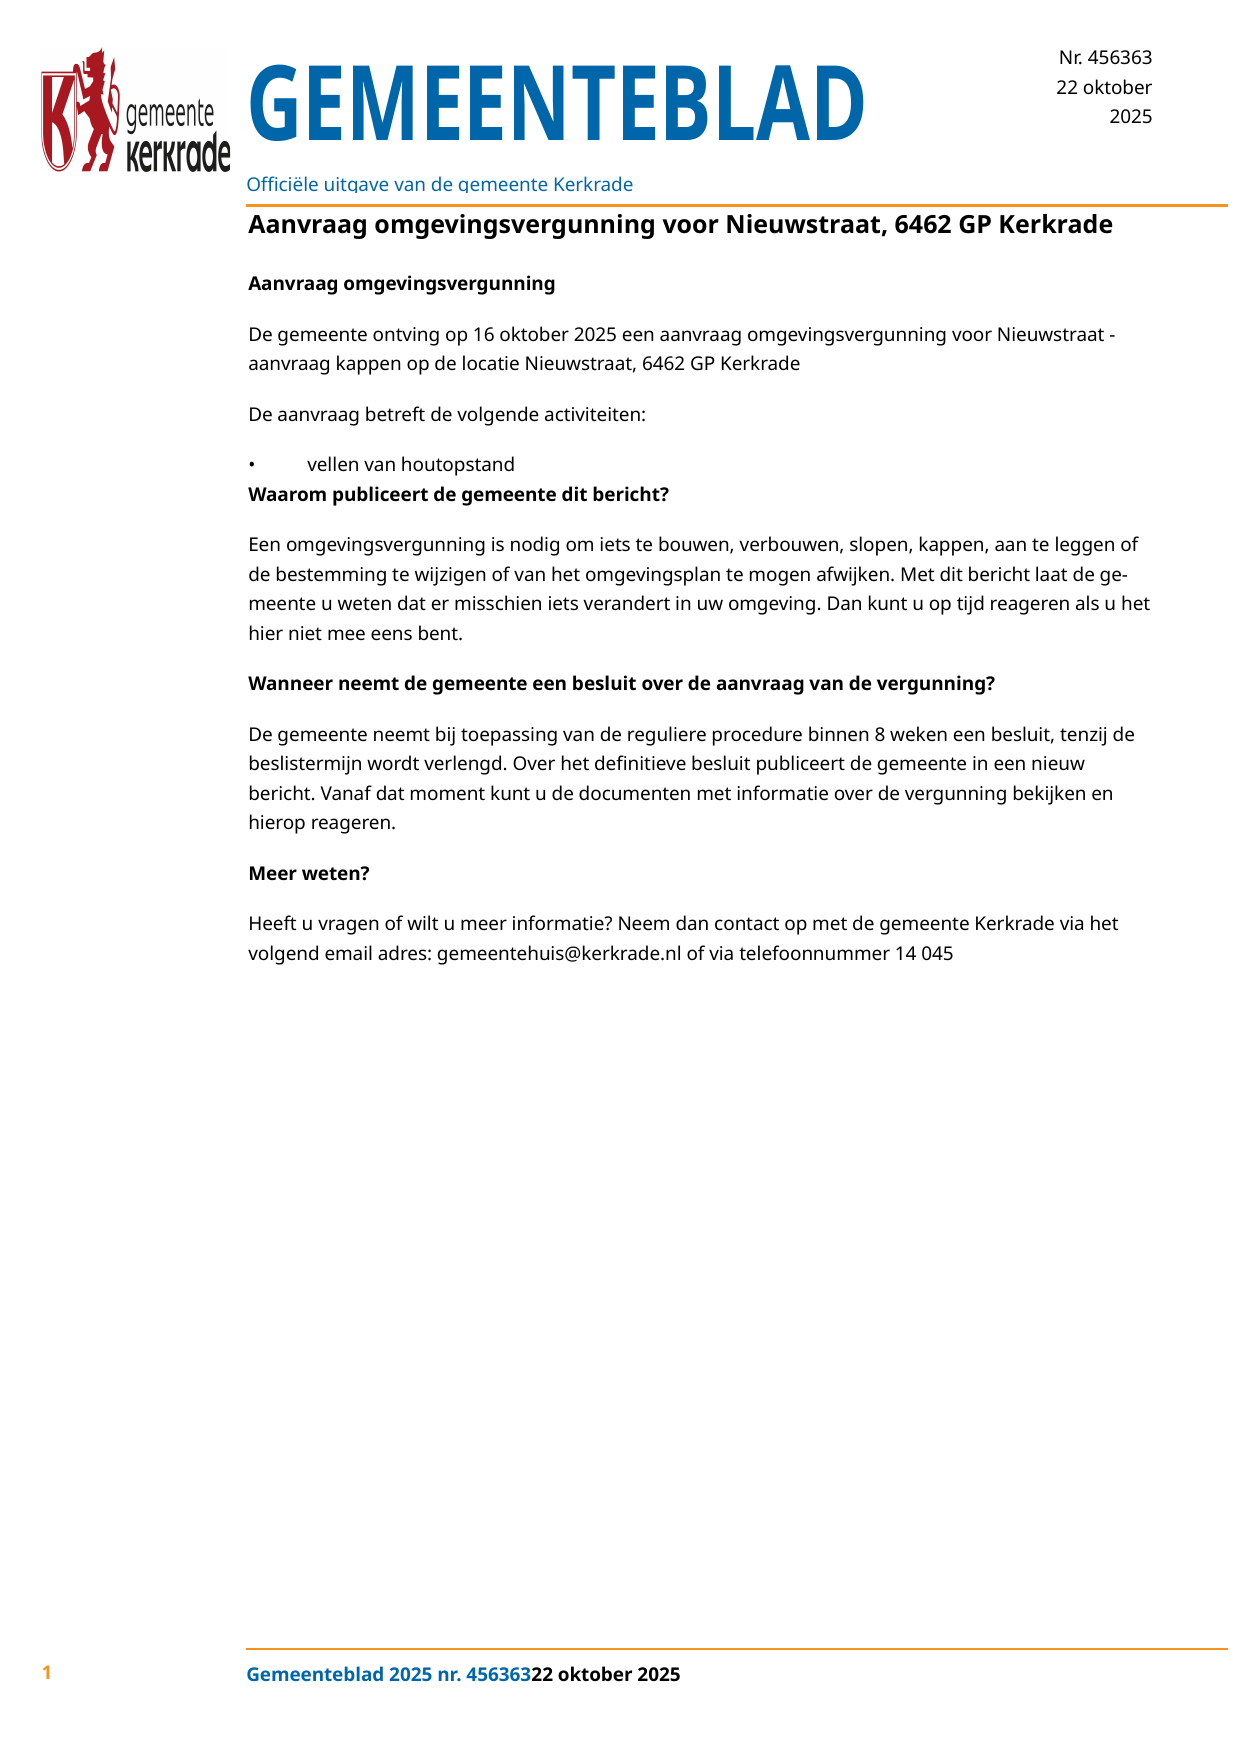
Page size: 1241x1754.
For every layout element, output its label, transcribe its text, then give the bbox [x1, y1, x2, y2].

picture [41, 47, 231, 172]
text Aanvraag omgevingsvergunning voor Nieuwstraat, 6462 GP Kerkrade [248, 207, 1152, 241]
text Meer weten? [248, 860, 1152, 886]
text Aanvraag omgevingsvergunning [248, 270, 1152, 296]
text De gemeente neemt bij toepassing van de reguliere procedure binnen 8 weken een besluit, tenzij de beslistermijn wordt verlengd. Over het definitieve besluit publiceert de gemeente in een nieuw bericht. Vanaf dat moment kunt u de documenten met informatie over de vergunning bekijken en hierop reageren. [248, 721, 1152, 835]
text Een omgevingsvergunning is nodig om iets te bouwen, verbouwen, slopen, kappen, aan te leggen of de bestemming te wijzigen of van het omgevingsplan te mogen afwijken. Met dit bericht laat de ge- meente u weten dat er misschien iets verandert in uw omgeving. Dan kunt u op tijd reageren als u het hier niet mee eens bent. [248, 531, 1152, 646]
list vellen van houtopstand [248, 451, 1152, 477]
text Waarom publiceert de gemeente dit bericht? [248, 481, 1152, 506]
text De aanvraag betreft de volgende activiteiten: [248, 401, 1152, 426]
text Wanneer neemt de gemeente een besluit over de aanvraag van de vergunning? [248, 670, 1152, 696]
text De gemeente ontving op 16 oktober 2025 een aanvraag omgevingsvergunning voor Nieuwstraat - aanvraag kappen op de locatie Nieuwstraat, 6462 GP Kerkrade [248, 321, 1152, 376]
text Heeft u vragen of wilt u meer informatie? Neem dan contact op met de gemeente Kerkrade via het volgend email adres: gemeentehuis@kerkrade.nl of via telefoonnummer 14 045 [248, 910, 1152, 966]
